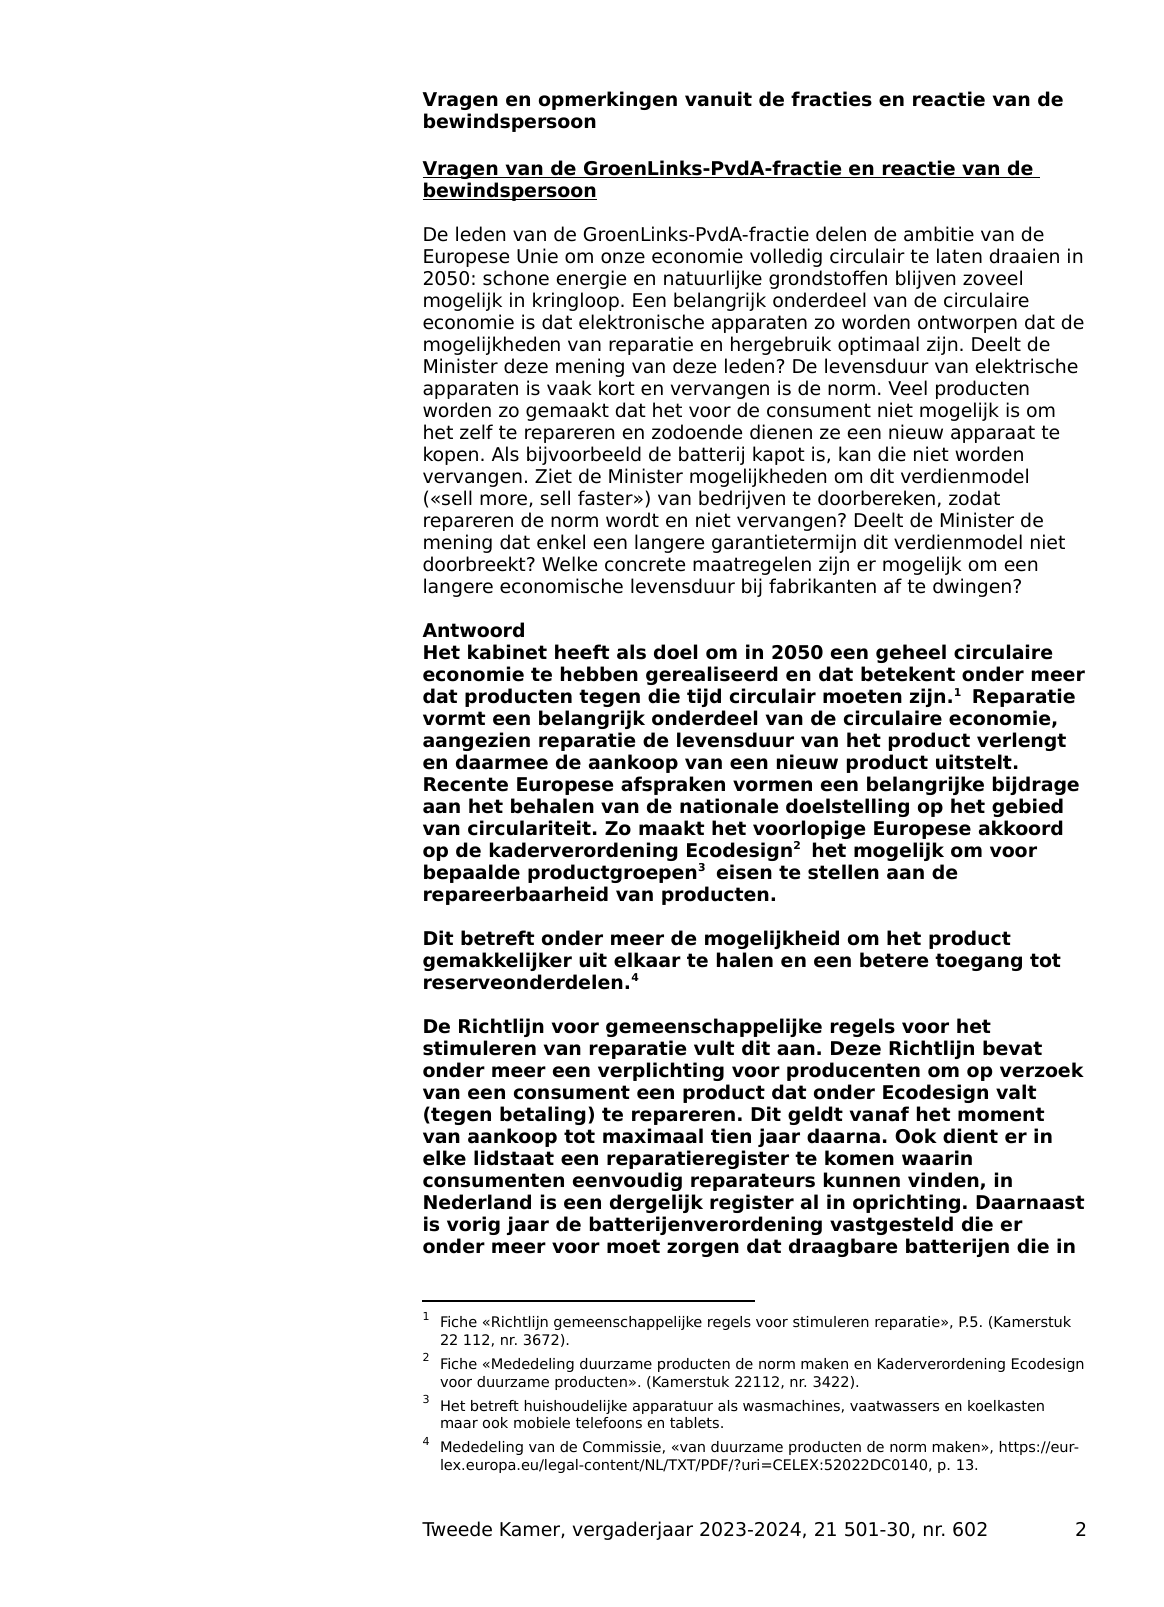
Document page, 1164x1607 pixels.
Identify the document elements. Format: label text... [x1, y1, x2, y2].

text Dit betreft onder meer de mogelijkheid om het product gemakkelijker uit elkaar te halen en een betere toegang tot reserveonderdelen. [422, 928, 1087, 994]
text Fiche «Richtlijn gemeenschappelijke regels voor stimuleren reparatie», P.5. (Kamerstuk 22 112, nr. 3672). [422, 1310, 1087, 1349]
text Fiche «Mededeling duurzame producten de norm maken en Kaderverordening Ecodesign voor duurzame producten». (Kamerstuk 22112, nr. 3422). [422, 1352, 1087, 1391]
text De leden van de GroenLinks-PvdA-fractie delen de ambitie van de Europese Unie om onze economie volledig circulair te laten draaien in 2050: schone energie en natuurlijke grondstoffen blijven zoveel mogelijk in kringloop. Een belangrijk onderdeel van de circulaire economie is dat elektronische apparaten zo worden ontworpen dat de mogelijkheden van reparatie en hergebruik optimaal zijn. Deelt de Minister deze mening van deze leden? De levensduur van elektrische apparaten is vaak kort en vervangen is de norm. Veel producten worden zo gemaakt dat het voor de consument niet mogelijk is om het zelf te repareren en zodoende dienen ze een nieuw apparaat te kopen. Als bijvoorbeeld de batterij kapot is, kan die niet worden vervangen. Ziet de Minister mogelijkheden om dit verdienmodel («sell more, sell faster») van bedrijven te doorbereken, zodat repareren de norm wordt en niet vervangen? Deelt de Minister de mening dat enkel een langere garantietermijn dit verdienmodel niet doorbreekt? Welke concrete maatregelen zijn er mogelijk om een langere economische levensduur bij fabrikanten af te dwingen? [422, 224, 1087, 598]
subtitle Vragen en opmerkingen vanuit de fracties en reactie van de bewindspersoon [422, 89, 1087, 133]
text Het betreft huishoudelijke apparatuur als wasmachines, vaatwassers en koelkasten maar ook mobiele telefoons en tablets. [422, 1393, 1087, 1432]
subtitle Vragen van de GroenLinks-PvdA-fractie en reactie van de bewindspersoon [422, 158, 1087, 202]
text Mededeling van de Commissie, «van duurzame producten de norm maken», https://eur-lex.europa.eu/legal-content/NL/TXT/PDF/?uri=CELEX:52022DC0140, p. 13. [422, 1435, 1087, 1474]
text De Richtlijn voor gemeenschappelijke regels voor het stimuleren van reparatie vult dit aan. Deze Richtlijn bevat onder meer een verplichting voor producenten om op verzoek van een consument een product dat onder Ecodesign valt (tegen betaling) te repareren. Dit geldt vanaf het moment van aankoop tot maximaal tien jaar daarna. Ook dient er in elke lidstaat een reparatieregister te komen waarin consumenten eenvoudig reparateurs kunnen vinden, in Nederland is een dergelijk register al in oprichting. Daarnaast is vorig jaar de batterijenverordening vastgesteld die er onder meer voor moet zorgen dat draagbare batterijen die in [422, 1016, 1087, 1258]
text Het kabinet heeft als doel om in 2050 een geheel circulaire economie te hebben gerealiseerd en dat betekent onder meer dat producten tegen die tijd circulair moeten zijn. Reparatie vormt een belangrijk onderdeel van de circulaire economie, aangezien reparatie de levensduur van het product verlengt en daarmee de aankoop van een nieuw product uitstelt. Recente Europese afspraken vormen een belangrijke bijdrage aan het behalen van de nationale doelstelling op het gebied van circulariteit. Zo maakt het voorlopige Europese akkoord op de kaderverordening Ecodesign het mogelijk om voor bepaalde productgroepen eisen te stellen aan de repareerbaarheid van producten. [422, 642, 1087, 906]
text Antwoord [422, 620, 1087, 642]
